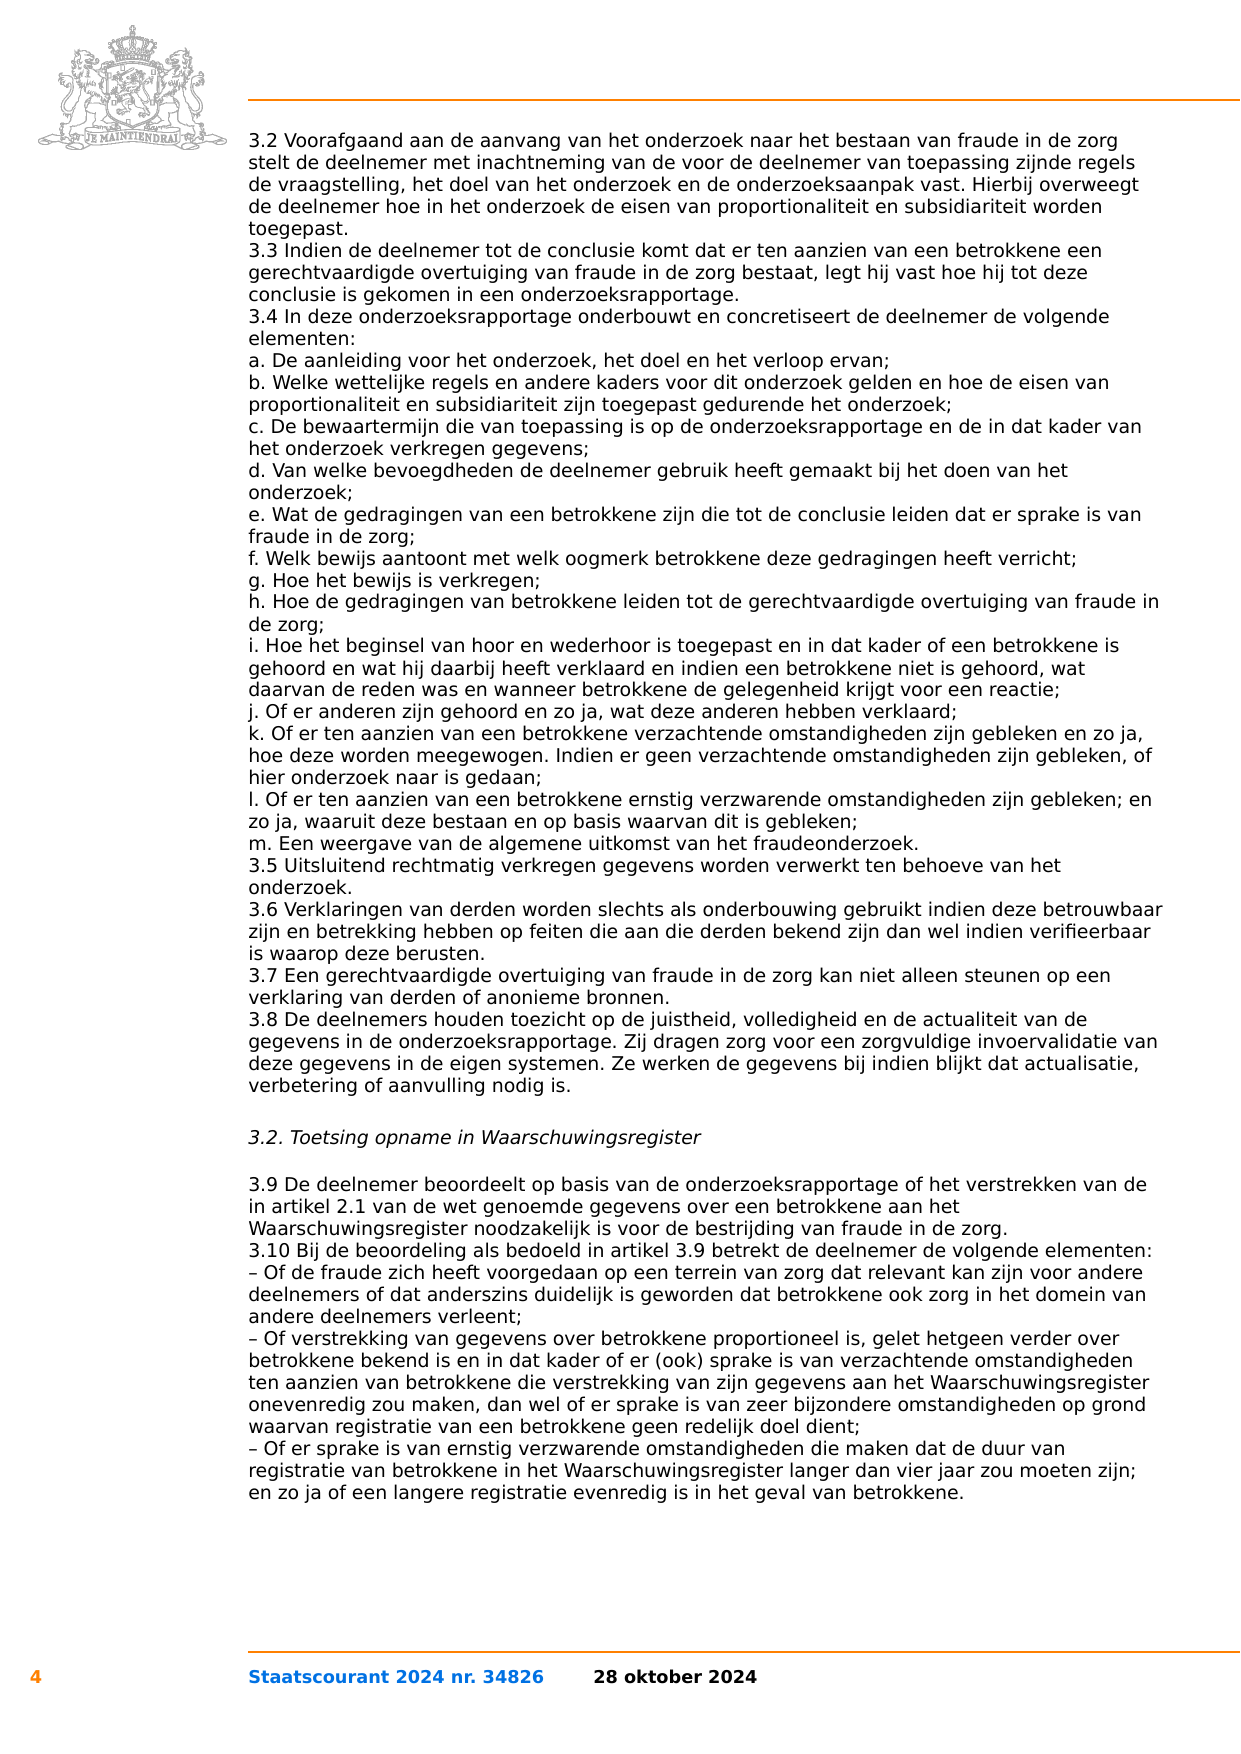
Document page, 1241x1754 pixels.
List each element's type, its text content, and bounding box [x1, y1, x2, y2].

text e. Wat de gedragingen van een betrokkene zijn die tot de conclusie leiden dat er sprake is van fraude in de zorg; [248, 503, 1163, 547]
text 3.8 De deelnemers houden toezicht op de juistheid, volledigheid en de actualiteit van de gegevens in de onderzoeksrapportage. Zij dragen zorg voor een zorgvuldige invoervalidatie van deze gegevens in de eigen systemen. Ze werken de gegevens bij indien blijkt dat actualisatie, verbetering of aanvulling nodig is. [248, 1009, 1163, 1097]
text m. Een weergave van de algemene uitkomst van het fraudeonderzoek. [248, 833, 1163, 855]
text 3.10 Bij de beoordeling als bedoeld in artikel 3.9 betrekt de deelnemer de volgende elementen: [248, 1240, 1163, 1262]
text b. Welke wettelijke regels en andere kaders voor dit onderzoek gelden en hoe de eisen van proportionaliteit en subsidiariteit zijn toegepast gedurende het onderzoek; [248, 372, 1163, 416]
text 3.9 De deelnemer beoordeelt op basis van de onderzoeksrapportage of het verstrekken van de in artikel 2.1 van de wet genoemde gegevens over een betrokkene aan het Waarschuwingsregister noodzakelijk is voor de bestrijding van fraude in de zorg. [248, 1174, 1163, 1240]
text c. De bewaartermijn die van toepassing is op de onderzoeksrapportage en de in dat kader van het onderzoek verkregen gegevens; [248, 416, 1163, 459]
text 3.4 In deze onderzoeksrapportage onderbouwt en concretiseert de deelnemer de volgende elementen: [248, 306, 1163, 350]
text j. Of er anderen zijn gehoord en zo ja, wat deze anderen hebben verklaard; [248, 701, 1163, 723]
text k. Of er ten aanzien van een betrokkene verzachtende omstandigheden zijn gebleken en zo ja, hoe deze worden meegewogen. Indien er geen verzachtende omstandigheden zijn gebleken, of hier onderzoek naar is gedaan; [248, 723, 1163, 789]
subtitle 3.2. Toetsing opname in Waarschuwingsregister [248, 1127, 1163, 1149]
text 3.5 Uitsluitend rechtmatig verkregen gegevens worden verwerkt ten behoeve van het onderzoek. [248, 855, 1163, 899]
text – Of er sprake is van ernstig verzwarende omstandigheden die maken dat de duur van registratie van betrokkene in het Waarschuwingsregister langer dan vier jaar zou moeten zijn; en zo ja of een langere registratie evenredig is in het geval van betrokkene. [248, 1438, 1163, 1504]
text 3.6 Verklaringen van derden worden slechts als onderbouwing gebruikt indien deze betrouwbaar zijn en betrekking hebben op feiten die aan die derden bekend zijn dan wel indien verifieerbaar is waarop deze berusten. [248, 899, 1163, 965]
text 3.2 Voorafgaand aan de aanvang van het onderzoek naar het bestaan van fraude in de zorg stelt de deelnemer met inachtneming van de voor de deelnemer van toepassing zijnde regels de vraagstelling, het doel van het onderzoek en de onderzoeksaanpak vast. Hierbij overweegt de deelnemer hoe in het onderzoek de eisen van proportionaliteit en subsidiariteit worden toegepast. [248, 130, 1163, 240]
picture [38, 25, 227, 150]
text 3.3 Indien de deelnemer tot de conclusie komt dat er ten aanzien van een betrokkene een gerechtvaardigde overtuiging van fraude in de zorg bestaat, legt hij vast hoe hij tot deze conclusie is gekomen in een onderzoeksrapportage. [248, 240, 1163, 306]
text i. Hoe het beginsel van hoor en wederhoor is toegepast en in dat kader of een betrokkene is gehoord en wat hij daarbij heeft verklaard en indien een betrokkene niet is gehoord, wat daarvan de reden was en wanneer betrokkene de gelegenheid krijgt voor een reactie; [248, 635, 1163, 701]
text – Of de fraude zich heeft voorgedaan op een terrein van zorg dat relevant kan zijn voor andere deelnemers of dat anderszins duidelijk is geworden dat betrokkene ook zorg in het domein van andere deelnemers verleent; [248, 1262, 1163, 1328]
text d. Van welke bevoegdheden de deelnemer gebruik heeft gemaakt bij het doen van het onderzoek; [248, 459, 1163, 503]
text h. Hoe de gedragingen van betrokkene leiden tot de gerechtvaardigde overtuiging van fraude in de zorg; [248, 591, 1163, 635]
text l. Of er ten aanzien van een betrokkene ernstig verzwarende omstandigheden zijn gebleken; en zo ja, waaruit deze bestaan en op basis waarvan dit is gebleken; [248, 789, 1163, 833]
text 3.7 Een gerechtvaardigde overtuiging van fraude in de zorg kan niet alleen steunen op een verklaring van derden of anonieme bronnen. [248, 965, 1163, 1009]
text – Of verstrekking van gegevens over betrokkene proportioneel is, gelet hetgeen verder over betrokkene bekend is en in dat kader of er (ook) sprake is van verzachtende omstandigheden ten aanzien van betrokkene die verstrekking van zijn gegevens aan het Waarschuwingsregister onevenredig zou maken, dan wel of er sprake is van zeer bijzondere omstandigheden op grond waarvan registratie van een betrokkene geen redelijk doel dient; [248, 1328, 1163, 1438]
text f. Welk bewijs aantoont met welk oogmerk betrokkene deze gedragingen heeft verricht; [248, 547, 1163, 569]
text a. De aanleiding voor het onderzoek, het doel en het verloop ervan; [248, 350, 1163, 372]
text g. Hoe het bewijs is verkregen; [248, 569, 1163, 591]
